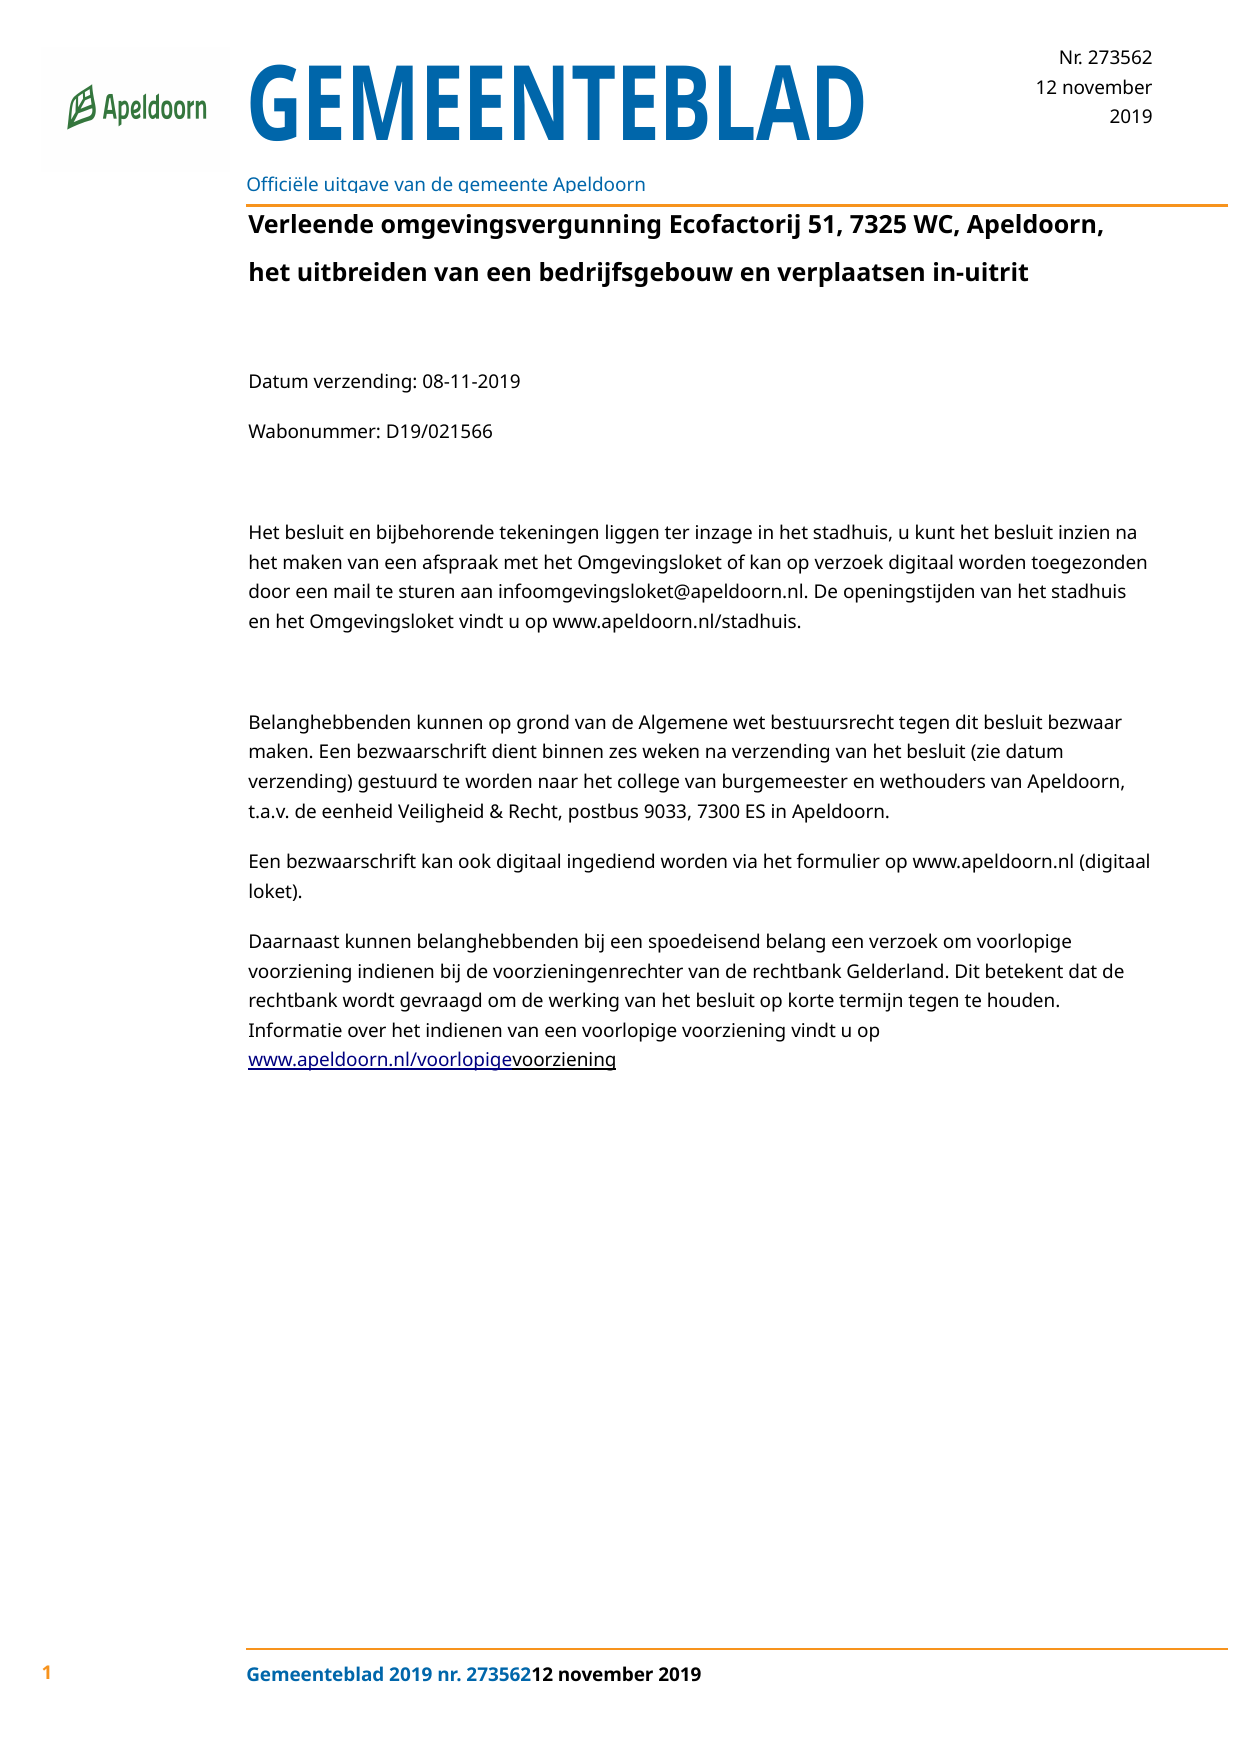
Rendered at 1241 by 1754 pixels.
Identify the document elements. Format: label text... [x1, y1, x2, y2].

picture [41, 47, 231, 172]
text Belanghebbenden kunnen op grond van de Algemene wet bestuursrecht tegen dit besluit bezwaar maken. Een bezwaarschrift dient binnen zes weken na verzending van het besluit (zie datum verzending) gestuurd te worden naar het college van burgemeester en wethouders van Apeldoorn, t.a.v. de eenheid Veiligheid & Recht, postbus 9033, 7300 ES in Apeldoorn. [248, 709, 1152, 824]
text Het besluit en bijbehorende tekeningen liggen ter inzage in het stadhuis, u kunt het besluit inzien na het maken van een afspraak met het Omgevingsloket of kan op verzoek digitaal worden toegezonden door een mail te sturen aan infoomgevingsloket@apeldoorn.nl. De openingstijden van het stadhuis en het Omgevingsloket vindt u op www.apeldoorn.nl/stadhuis. [248, 519, 1152, 634]
text Een bezwaarschrift kan ook digitaal ingediend worden via het formulier op www.apeldoorn.nl (digitaal loket). [248, 848, 1152, 904]
text Verleende omgevingsvergunning Ecofactorij 51, 7325 WC, Apeldoorn, het uitbreiden van een bedrijfsgebouw en verplaatsen in-uitrit [248, 207, 1152, 288]
text Daarnaast kunnen belanghebbenden bij een spoedeisend belang een verzoek om voorlopige voorziening indienen bij de voorzieningenrechter van de rechtbank Gelderland. Dit betekent dat de rechtbank wordt gevraagd om de werking van het besluit op korte termijn tegen te houden. Informatie over het indienen van een voorlopige voorziening vindt u op www.apeldoorn.nl/voorlopigevoorziening [248, 928, 1152, 1072]
text Wabonummer: D19/021566 [248, 419, 1152, 444]
text Datum verzending: 08-11-2019 [248, 368, 1152, 394]
